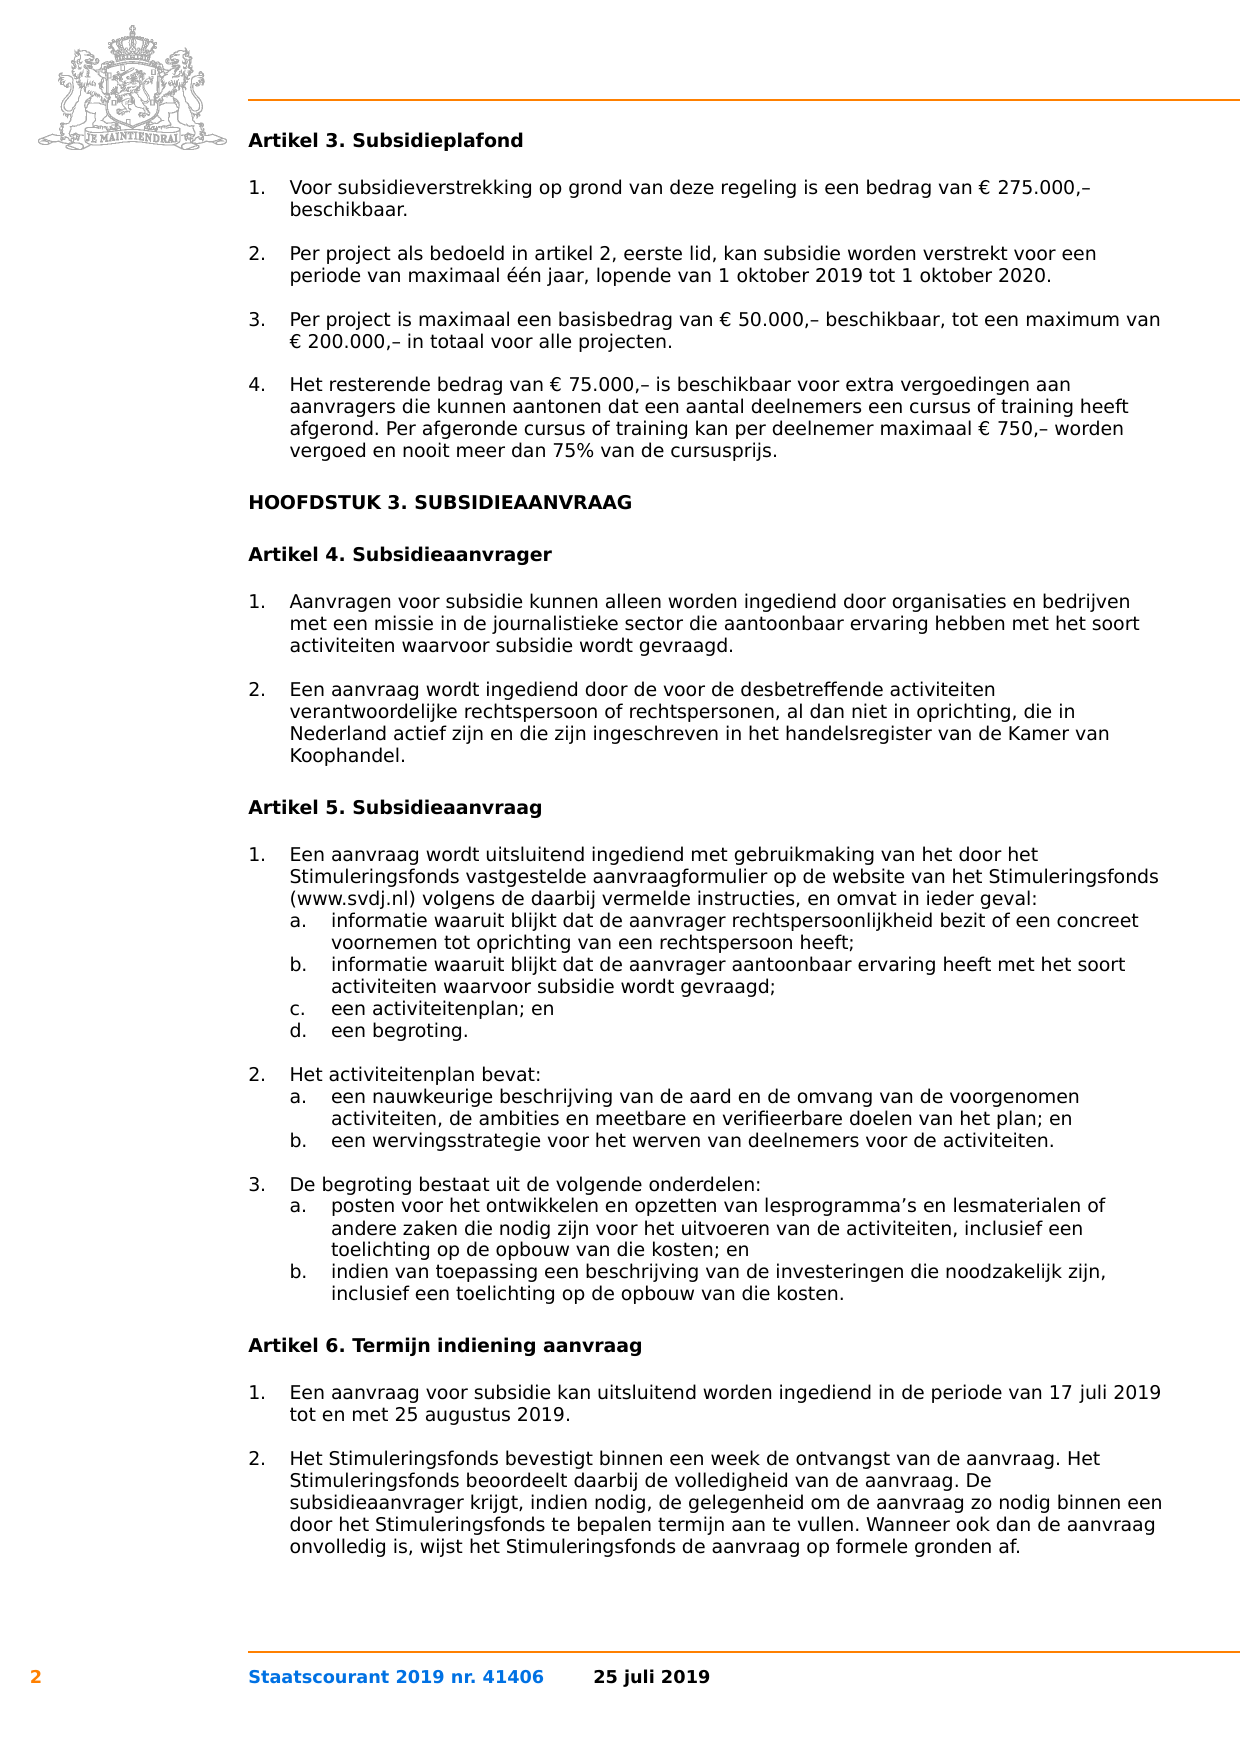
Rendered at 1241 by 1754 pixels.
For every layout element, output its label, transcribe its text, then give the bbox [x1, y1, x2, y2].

text 1. Aanvragen voor subsidie kunnen alleen worden ingediend door organisaties en bedrijven met een missie in de journalistieke sector die aantoonbaar ervaring hebben met het soort activiteiten waarvoor subsidie wordt gevraagd. [248, 591, 1163, 657]
text 1. Een aanvraag wordt uitsluitend ingediend met gebruikmaking van het door het Stimuleringsfonds vastgestelde aanvraagformulier op de website van het Stimuleringsfonds (www.svdj.nl) volgens de daarbij vermelde instructies, en omvat in ieder geval: [248, 844, 1163, 910]
text 2. Per project als bedoeld in artikel 2, eerste lid, kan subsidie worden verstrekt voor een periode van maximaal één jaar, lopende van 1 oktober 2019 tot 1 oktober 2020. [248, 243, 1163, 287]
subtitle Artikel 3. Subsidieplafond [248, 130, 1163, 152]
text b. informatie waaruit blijkt dat de aanvrager aantoonbaar ervaring heeft met het soort activiteiten waarvoor subsidie wordt gevraagd; [289, 954, 1163, 998]
text 1. Een aanvraag voor subsidie kan uitsluitend worden ingediend in de periode van 17 juli 2019 tot en met 25 augustus 2019. [248, 1382, 1163, 1426]
text 2. Het Stimuleringsfonds bevestigt binnen een week de ontvangst van de aanvraag. Het Stimuleringsfonds beoordeelt daarbij de volledigheid van de aanvraag. De subsidieaanvrager krijgt, indien nodig, de gelegenheid om de aanvraag zo nodig binnen een door het Stimuleringsfonds te bepalen termijn aan te vullen. Wanneer ook dan de aanvraag onvolledig is, wijst het Stimuleringsfonds de aanvraag op formele gronden af. [248, 1448, 1163, 1558]
text c. een activiteitenplan; en [289, 998, 1163, 1020]
text 2. Een aanvraag wordt ingediend door de voor de desbetreffende activiteiten verantwoordelijke rechtspersoon of rechtspersonen, al dan niet in oprichting, die in Nederland actief zijn en die zijn ingeschreven in het handelsregister van de Kamer van Koophandel. [248, 679, 1163, 767]
text 3. De begroting bestaat uit de volgende onderdelen: [248, 1173, 1163, 1195]
text b. een wervingsstrategie voor het werven van deelnemers voor de activiteiten. [289, 1129, 1163, 1152]
subtitle Artikel 5. Subsidieaanvraag [248, 797, 1163, 819]
text a. informatie waaruit blijkt dat de aanvrager rechtspersoonlijkheid bezit of een concreet voornemen tot oprichting van een rechtspersoon heeft; [289, 910, 1163, 954]
subtitle Artikel 4. Subsidieaanvrager [248, 544, 1163, 566]
text b. indien van toepassing een beschrijving van de investeringen die noodzakelijk zijn, inclusief een toelichting op de opbouw van die kosten. [289, 1261, 1163, 1305]
text a. een nauwkeurige beschrijving van de aard en de omvang van de voorgenomen activiteiten, de ambities en meetbare en verifieerbare doelen van het plan; en [289, 1086, 1163, 1129]
text a. posten voor het ontwikkelen en opzetten van lesprogramma’s en lesmaterialen of andere zaken die nodig zijn voor het uitvoeren van de activiteiten, inclusief een toelichting op de opbouw van die kosten; en [289, 1195, 1163, 1261]
subtitle HOOFDSTUK 3. SUBSIDIEAANVRAAG [248, 492, 1163, 514]
text d. een begroting. [289, 1020, 1163, 1042]
picture [38, 25, 227, 150]
text 1. Voor subsidieverstrekking op grond van deze regeling is een bedrag van € 275.000,– beschikbaar. [248, 177, 1163, 221]
subtitle Artikel 6. Termijn indiening aanvraag [248, 1335, 1163, 1357]
text 3. Per project is maximaal een basisbedrag van € 50.000,– beschikbaar, tot een maximum van € 200.000,– in totaal voor alle projecten. [248, 308, 1163, 352]
text 2. Het activiteitenplan bevat: [248, 1064, 1163, 1086]
text 4. Het resterende bedrag van € 75.000,– is beschikbaar voor extra vergoedingen aan aanvragers die kunnen aantonen dat een aantal deelnemers een cursus of training heeft afgerond. Per afgeronde cursus of training kan per deelnemer maximaal € 750,– worden vergoed en nooit meer dan 75% van de cursusprijs. [248, 374, 1163, 462]
